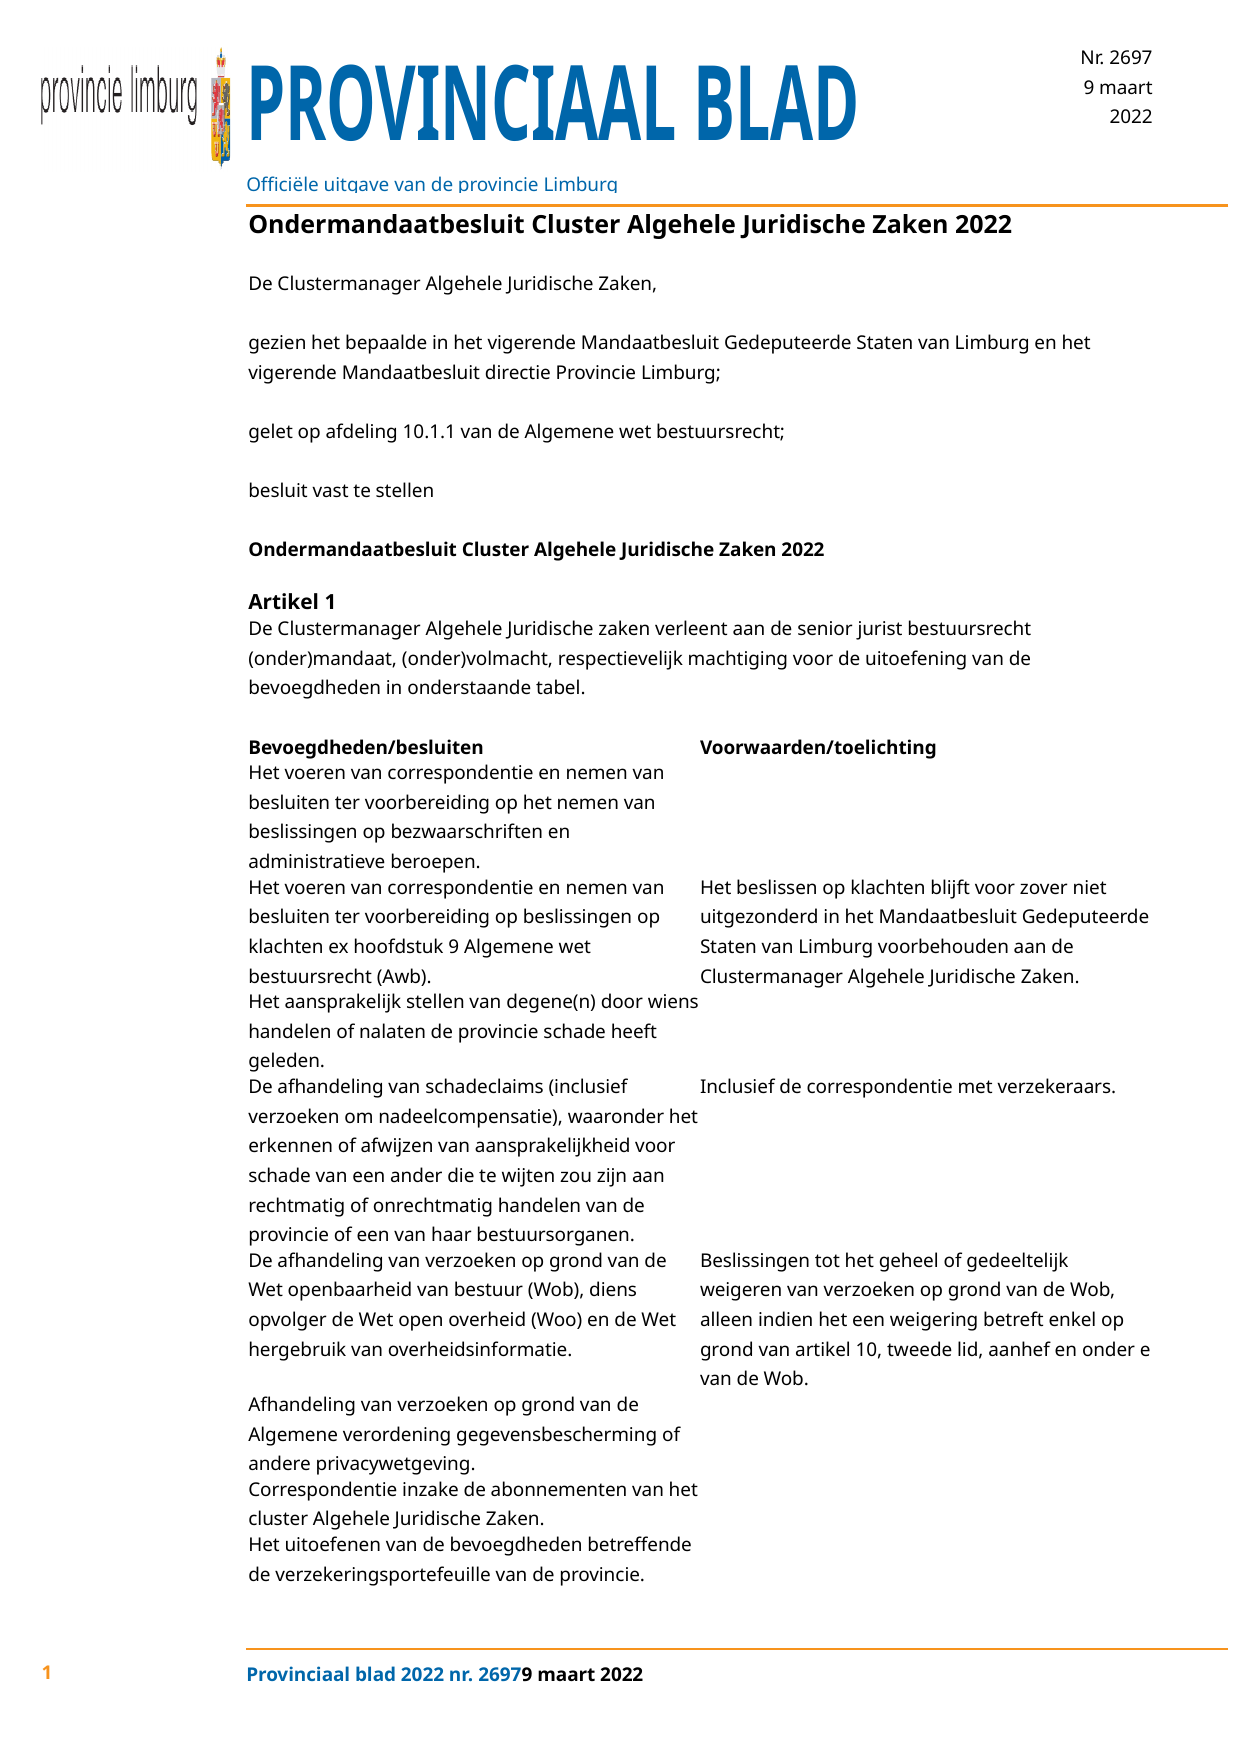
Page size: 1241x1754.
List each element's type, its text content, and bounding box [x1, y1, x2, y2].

table_cell [700, 1531, 1152, 1587]
text gelet op afdeling 10.1.1 van de Algemene wet bestuursrecht; [248, 418, 1152, 444]
text besluit vast te stellen [248, 477, 1152, 503]
table_cell Inclusief de correspondentie met verzekeraars. [700, 1074, 1152, 1247]
table_cell [700, 989, 1152, 1073]
table_cell De afhandeling van schadeclaims (inclusief verzoeken om nadeelcompensatie), waaronder het erkennen of afwijzen van aansprakelijkheid voor schade van een ander die te wijten zou zijn aan rechtmatig of onrechtmatig handelen van de provincie of een van haar bestuursorganen. [248, 1074, 700, 1247]
table_cell Beslissingen tot het geheel of gedeeltelijk weigeren van verzoeken op grond van de Wob, alleen indien het een weigering betreft enkel op grond van artikel 10, tweede lid, aanhef en onder e van de Wob. [700, 1247, 1152, 1391]
table_cell Het beslissen op klachten blijft voor zover niet uitgezonderd in het Mandaatbesluit Gedeputeerde Staten van Limburg voorbehouden aan de Clustermanager Algehele Juridische Zaken. [700, 874, 1152, 988]
table_cell Correspondentie inzake de abonnementen van het cluster Algehele Juridische Zaken. [248, 1476, 700, 1531]
table_cell De afhandeling van verzoeken op grond van de Wet openbaarheid van bestuur (Wob), diens opvolger de Wet open overheid (Woo) en de Wet hergebruik van overheidsinformatie. [248, 1247, 700, 1391]
table_cell Het voeren van correspondentie en nemen van besluiten ter voorbereiding op het nemen van beslissingen op bezwaarschriften en administratieve beroepen. [248, 760, 700, 874]
table_cell Het uitoefenen van de bevoegdheden betreffende de verzekeringsportefeuille van de provincie. [248, 1531, 700, 1587]
table_cell Het aansprakelijk stellen van degene(n) door wiens handelen of nalaten de provincie schade heeft geleden. [248, 989, 700, 1073]
text Ondermandaatbesluit Cluster Algehele Juridische Zaken 2022 [248, 537, 1152, 562]
text Ondermandaatbesluit Cluster Algehele Juridische Zaken 2022 [248, 207, 1152, 241]
table_header Voorwaarden/toelichting [700, 734, 1152, 759]
text gezien het bepaalde in het vigerende Mandaatbesluit Gedeputeerde Staten van Limburg en het vigerende Mandaatbesluit directie Provincie Limburg; [248, 329, 1152, 385]
picture [41, 47, 231, 172]
table_cell Afhandeling van verzoeken op grond van de Algemene verordening gegevensbescherming of andere privacywetgeving. [248, 1391, 700, 1476]
table_cell Het voeren van correspondentie en nemen van besluiten ter voorbereiding op beslissingen op klachten ex hoofdstuk 9 Algemene wet bestuursrecht (Awb). [248, 874, 700, 988]
text De Clustermanager Algehele Juridische Zaken, [248, 270, 1152, 296]
text Artikel 1 [248, 587, 1152, 615]
table_cell [700, 1476, 1152, 1531]
table_cell [700, 1391, 1152, 1476]
table_header Bevoegdheden/besluiten [248, 734, 700, 759]
table_cell [700, 760, 1152, 874]
text De Clustermanager Algehele Juridische zaken verleent aan de senior jurist bestuursrecht (onder)mandaat, (onder)volmacht, respectievelijk machtiging voor de uitoefening van de bevoegdheden in onderstaande tabel. [248, 615, 1152, 700]
